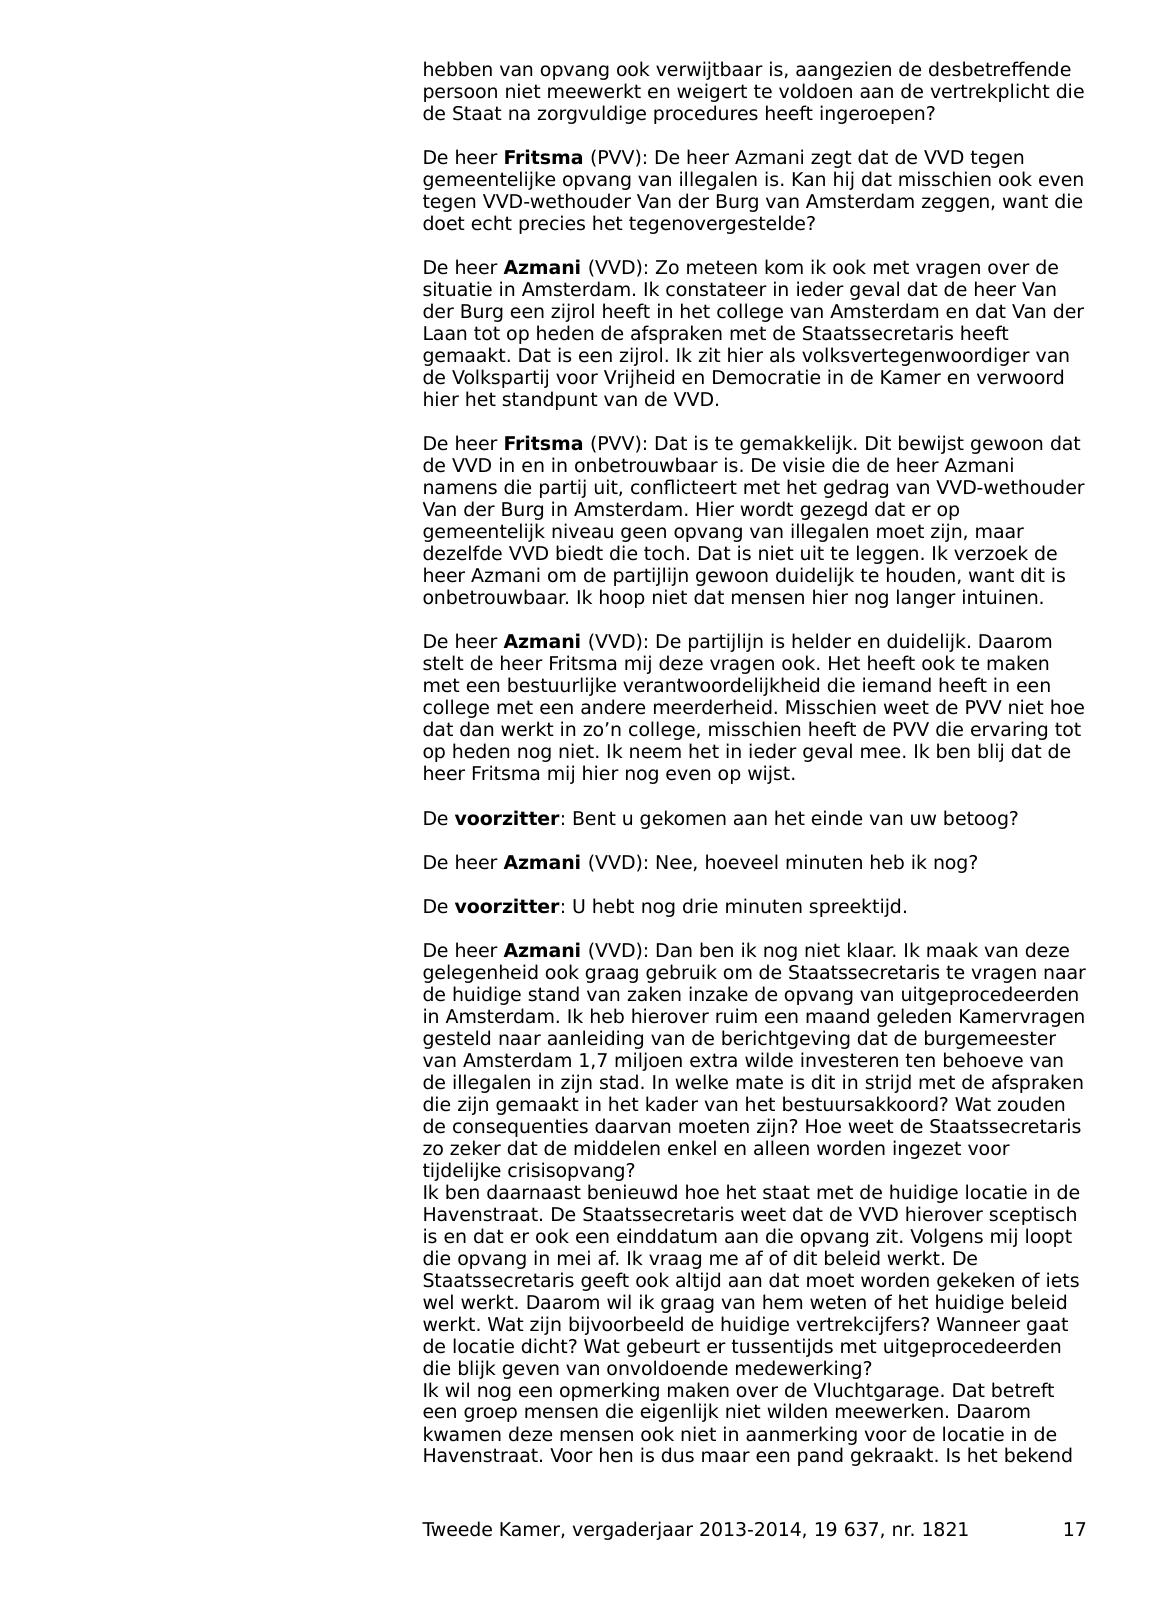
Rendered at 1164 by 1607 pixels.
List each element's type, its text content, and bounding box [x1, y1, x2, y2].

text Ik wil nog een opmerking maken over de Vluchtgarage. Dat betreft een groep mensen die eigenlijk niet wilden meewerken. Daarom kwamen deze mensen ook niet in aanmerking voor de locatie in de Havenstraat. Voor hen is dus maar een pand gekraakt. Is het bekend [422, 1379, 1087, 1467]
text De voorzitter: U hebt nog drie minuten spreektijd. [422, 896, 1087, 918]
text De heer Azmani (VVD): De partijlijn is helder en duidelijk. Daarom stelt de heer Fritsma mij deze vragen ook. Het heeft ook te maken met een bestuurlijke verantwoordelijkheid die iemand heeft in een college met een andere meerderheid. Misschien weet de PVV niet hoe dat dan werkt in zo’n college, misschien heeft de PVV die ervaring tot op heden nog niet. Ik neem het in ieder geval mee. Ik ben blij dat de heer Fritsma mij hier nog even op wijst. [422, 631, 1087, 785]
text De heer Fritsma (PVV): Dat is te gemakkelijk. Dit bewijst gewoon dat de VVD in en in onbetrouwbaar is. De visie die de heer Azmani namens die partij uit, conflicteert met het gedrag van VVD-wethouder Van der Burg in Amsterdam. Hier wordt gezegd dat er op gemeentelijk niveau geen opvang van illegalen moet zijn, maar dezelfde VVD biedt die toch. Dat is niet uit te leggen. Ik verzoek de heer Azmani om de partijlijn gewoon duidelijk te houden, want dit is onbetrouwbaar. Ik hoop niet dat mensen hier nog langer intuinen. [422, 433, 1087, 609]
text De heer Fritsma (PVV): De heer Azmani zegt dat de VVD tegen gemeentelijke opvang van illegalen is. Kan hij dat misschien ook even tegen VVD-wethouder Van der Burg van Amsterdam zeggen, want die doet echt precies het tegenovergestelde? [422, 147, 1087, 235]
text De heer Azmani (VVD): Dan ben ik nog niet klaar. Ik maak van deze gelegenheid ook graag gebruik om de Staatssecretaris te vragen naar de huidige stand van zaken inzake de opvang van uitgeprocedeerden in Amsterdam. Ik heb hierover ruim een maand geleden Kamervragen gesteld naar aanleiding van de berichtgeving dat de burgemeester van Amsterdam 1,7 miljoen extra wilde investeren ten behoeve van de illegalen in zijn stad. In welke mate is dit in strijd met de afspraken die zijn gemaakt in het kader van het bestuursakkoord? Wat zouden de consequenties daarvan moeten zijn? Hoe weet de Staatssecretaris zo zeker dat de middelen enkel en alleen worden ingezet voor tijdelijke crisisopvang? [422, 940, 1087, 1182]
text De heer Azmani (VVD): Zo meteen kom ik ook met vragen over de situatie in Amsterdam. Ik constateer in ieder geval dat de heer Van der Burg een zijrol heeft in het college van Amsterdam en dat Van der Laan tot op heden de afspraken met de Staatssecretaris heeft gemaakt. Dat is een zijrol. Ik zit hier als volksvertegenwoordiger van de Volkspartij voor Vrijheid en Democratie in de Kamer en verwoord hier het standpunt van de VVD. [422, 257, 1087, 411]
text De heer Azmani (VVD): Nee, hoeveel minuten heb ik nog? [422, 852, 1087, 873]
text Ik ben daarnaast benieuwd hoe het staat met de huidige locatie in de Havenstraat. De Staatssecretaris weet dat de VVD hierover sceptisch is en dat er ook een einddatum aan die opvang zit. Volgens mij loopt die opvang in mei af. Ik vraag me af of dit beleid werkt. De Staatssecretaris geeft ook altijd aan dat moet worden gekeken of iets wel werkt. Daarom wil ik graag van hem weten of het huidige beleid werkt. Wat zijn bijvoorbeeld de huidige vertrekcijfers? Wanneer gaat de locatie dicht? Wat gebeurt er tussentijds met uitgeprocedeerden die blijk geven van onvoldoende medewerking? [422, 1182, 1087, 1379]
text De voorzitter: Bent u gekomen aan het einde van uw betoog? [422, 807, 1087, 829]
text hebben van opvang ook verwijtbaar is, aangezien de desbetreffende persoon niet meewerkt en weigert te voldoen aan de vertrekplicht die de Staat na zorgvuldige procedures heeft ingeroepen? [422, 59, 1087, 125]
